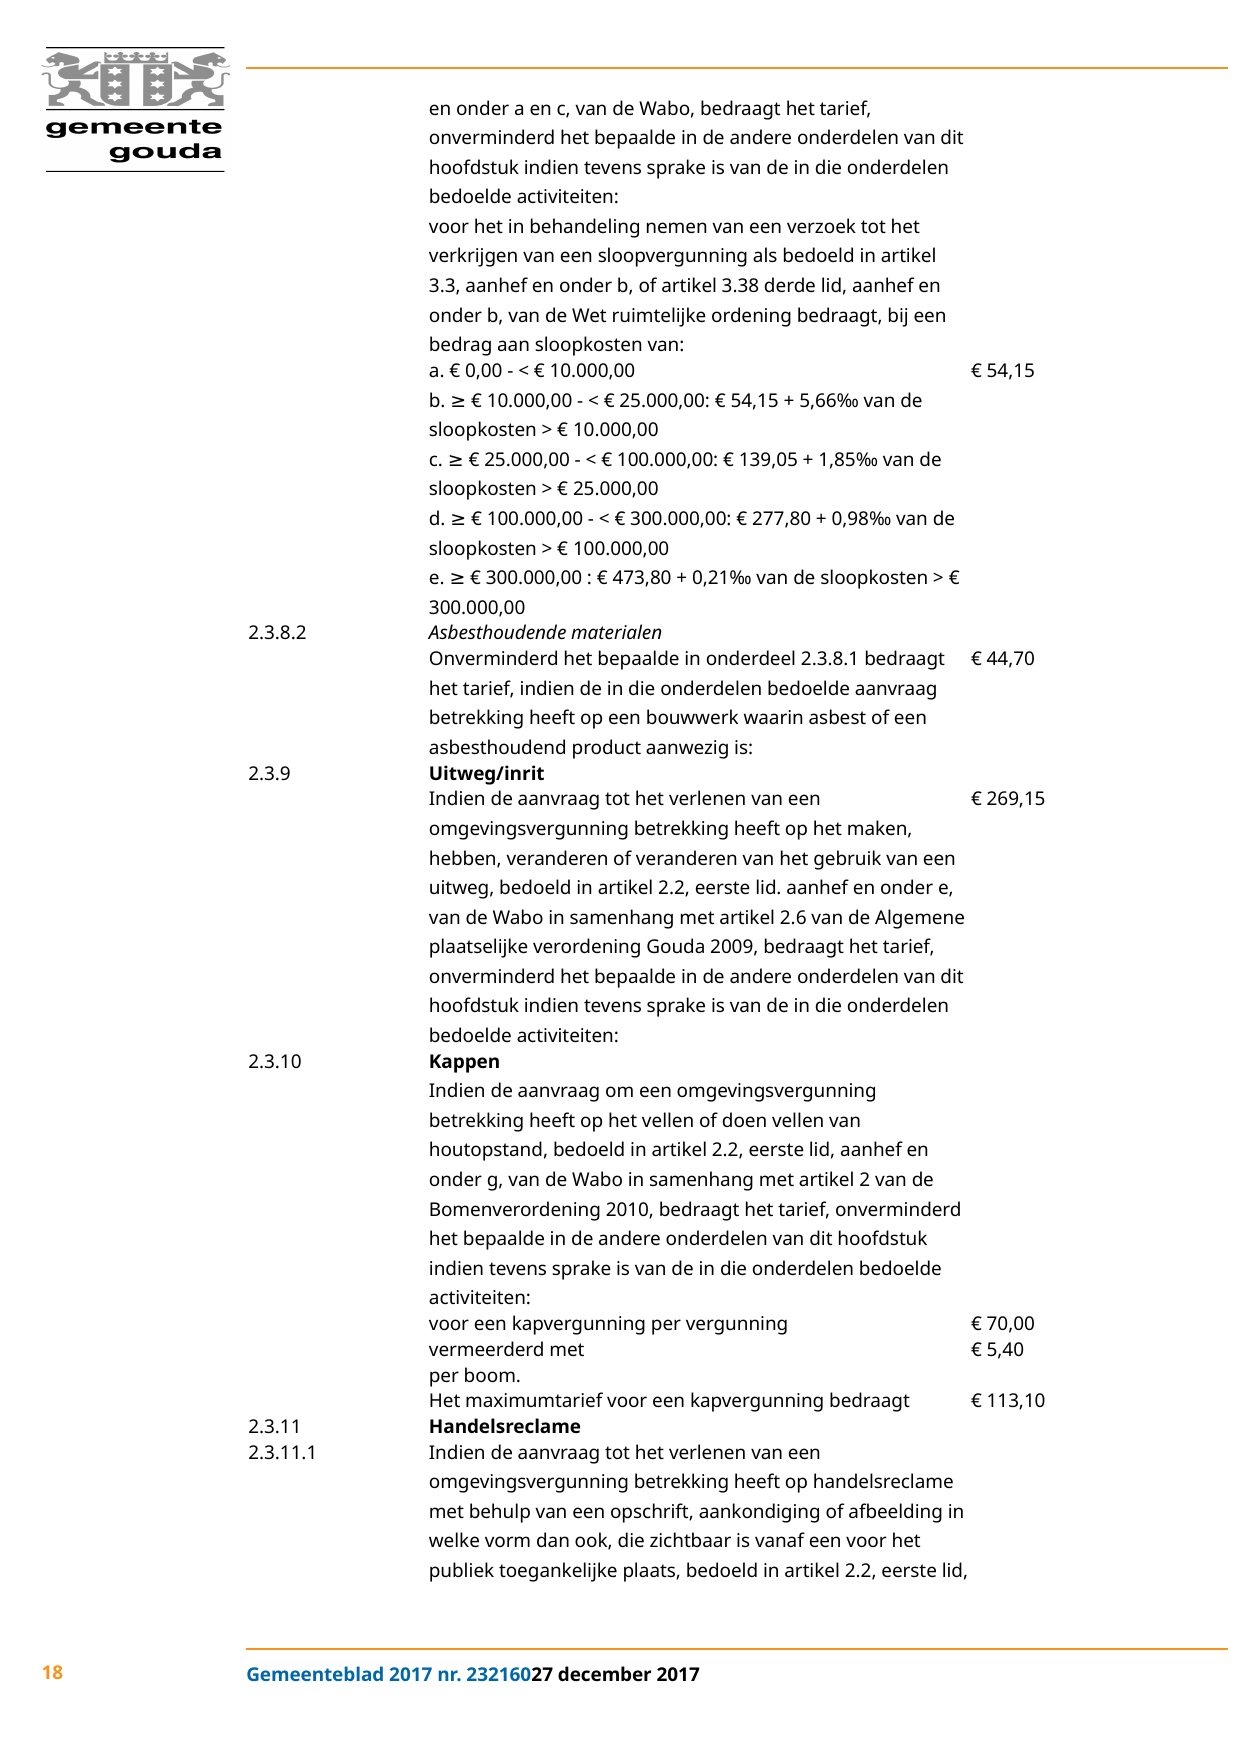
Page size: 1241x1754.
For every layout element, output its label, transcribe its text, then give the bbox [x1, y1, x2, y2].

table_cell [971, 760, 1152, 786]
table_cell 2.3.11 [248, 1413, 429, 1439]
table_cell [971, 1413, 1152, 1439]
table_cell voor een kapvergunning per vergunning [429, 1310, 971, 1336]
table_cell per boom. [429, 1362, 971, 1387]
table_cell € 54,15 [971, 357, 1152, 619]
picture [41, 47, 231, 172]
table_cell Indien de aanvraag tot het verlenen van een omgevingsvergunning betrekking heeft op handelsreclame met behulp van een opschrift, aankondiging of afbeelding in welke vorm dan ook, die zichtbaar is vanaf een voor het publiek toegankelijke plaats, bedoeld in artikel 2.2, eerste lid, [429, 1439, 971, 1583]
table_cell Uitweg/inrit [429, 760, 971, 786]
table_cell vermeerderd met [429, 1336, 971, 1362]
table_cell en onder a en c, van de Wabo, bedraagt het tarief, onverminderd het bepaalde in de andere onderdelen van dit hoofdstuk indien tevens sprake is van de in die onderdelen bedoelde activiteiten: voor het in behandeling nemen van een verzoek tot het verkrijgen van een sloopvergunning als bedoeld in artikel 3.3, aanhef en onder b, of artikel 3.38 derde lid, aanhef en onder b, van de Wet ruimtelijke ordening bedraagt, bij een bedrag aan sloopkosten van: [429, 95, 971, 357]
table_cell € 44,70 [971, 645, 1152, 760]
table_cell Asbesthoudende materialen [429, 620, 971, 645]
table_cell [248, 1362, 429, 1387]
table_cell 2.3.10 [248, 1048, 429, 1310]
table_cell [248, 1388, 429, 1413]
table_cell a. € 0,00 - < € 10.000,00 b. ≥ € 10.000,00 - < € 25.000,00: € 54,15 + 5,66‰ van de sloopkosten > € 10.000,00 c. ≥ € 25.000,00 - < € 100.000,00: € 139,05 + 1,85‰ van de sloopkosten > € 25.000,00 d. ≥ € 100.000,00 - < € 300.000,00: € 277,80 + 0,98‰ van de sloopkosten > € 100.000,00 e. ≥ € 300.000,00 : € 473,80 + 0,21‰ van de sloopkosten > € 300.000,00 [429, 357, 971, 619]
table_cell 2.3.8.2 [248, 620, 429, 645]
table_cell Kappen Indien de aanvraag om een omgevingsvergunning betrekking heeft op het vellen of doen vellen van houtopstand, bedoeld in artikel 2.2, eerste lid, aanhef en onder g, van de Wabo in samenhang met artikel 2 van de Bomenverordening 2010, bedraagt het tarief, onverminderd het bepaalde in de andere onderdelen van dit hoofdstuk indien tevens sprake is van de in die onderdelen bedoelde activiteiten: [429, 1048, 971, 1310]
table_cell Handelsreclame [429, 1413, 971, 1439]
table_cell [248, 1310, 429, 1336]
table_cell 2.3.9 [248, 760, 429, 786]
table_cell 2.3.11.1 [248, 1439, 429, 1583]
table_cell € 5,40 [971, 1336, 1152, 1362]
table_cell [248, 95, 429, 357]
table_cell Onverminderd het bepaalde in onderdeel 2.3.8.1 bedraagt het tarief, indien de in die onderdelen bedoelde aanvraag betrekking heeft op een bouwwerk waarin asbest of een asbesthoudend product aanwezig is: [429, 645, 971, 760]
table_cell [971, 1362, 1152, 1387]
table_cell € 113,10 [971, 1388, 1152, 1413]
table_cell Het maximumtarief voor een kapvergunning bedraagt [429, 1388, 971, 1413]
table_cell [248, 1336, 429, 1362]
table_cell [971, 620, 1152, 645]
table_cell € 70,00 [971, 1310, 1152, 1336]
table_cell Indien de aanvraag tot het verlenen van een omgevingsvergunning betrekking heeft op het maken, hebben, veranderen of veranderen van het gebruik van een uitweg, bedoeld in artikel 2.2, eerste lid. aanhef en onder e, van de Wabo in samenhang met artikel 2.6 van de Algemene plaatselijke verordening Gouda 2009, bedraagt het tarief, onverminderd het bepaalde in de andere onderdelen van dit hoofdstuk indien tevens sprake is van de in die onderdelen bedoelde activiteiten: [429, 786, 971, 1048]
table_cell [248, 357, 429, 619]
table_cell [248, 786, 429, 1048]
table_cell € 269,15 [971, 786, 1152, 1048]
table_cell [971, 95, 1152, 357]
table_cell [248, 645, 429, 760]
table_cell [971, 1439, 1152, 1583]
table_cell [971, 1048, 1152, 1310]
